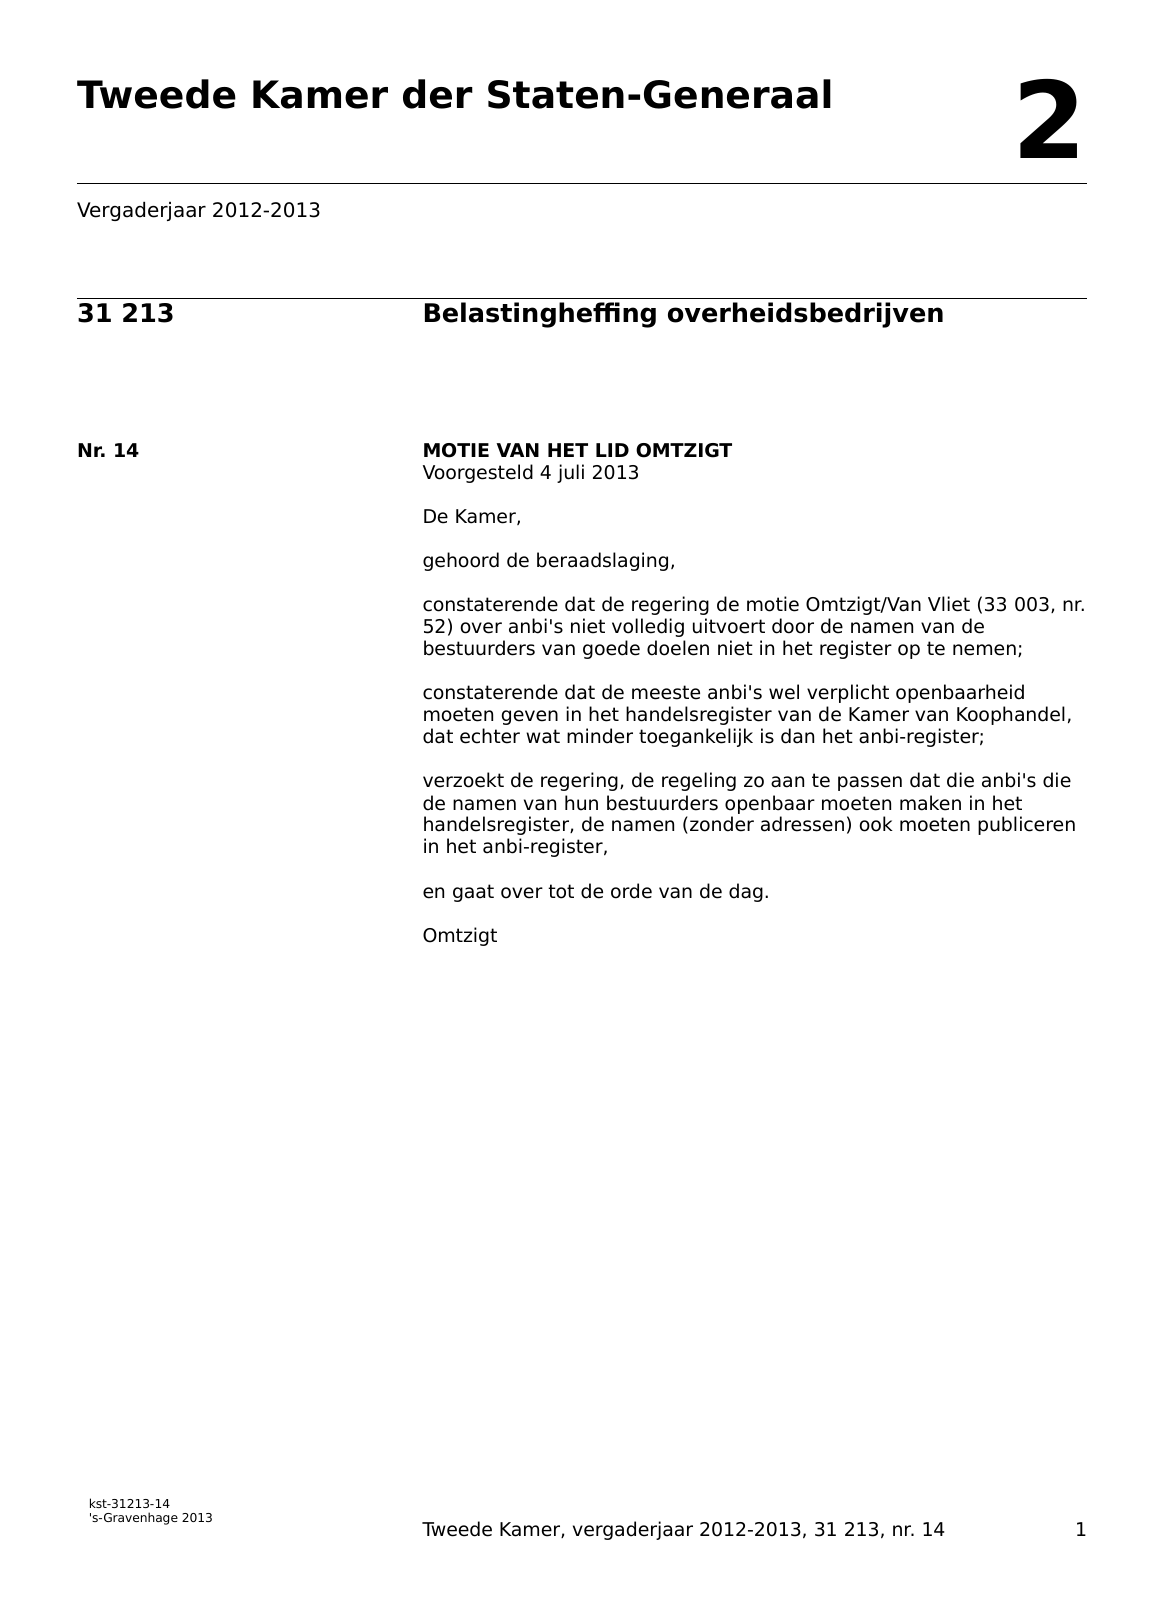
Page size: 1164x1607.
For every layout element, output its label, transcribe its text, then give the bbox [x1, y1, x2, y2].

subtitle Nr. 14 MOTIE VAN HET LID OMTZIGT [77, 440, 1087, 462]
table_header Tweede Kamer der Staten-Generaal [77, 59, 886, 183]
text verzoekt de regering, de regeling zo aan te passen dat die anbi's die de namen van hun bestuurders openbaar moeten maken in het handelsregister, de namen (zonder adressen) ook moeten publiceren in het anbi-register, [422, 770, 1087, 858]
text De Kamer, [422, 506, 1087, 528]
text constaterende dat de meeste anbi's wel verplicht openbaarheid moeten geven in het handelsregister van de Kamer van Koophandel, dat echter wat minder toegankelijk is dan het anbi-register; [422, 682, 1087, 748]
text en gaat over tot de orde van de dag. [422, 881, 1087, 902]
text 's-Gravenhage 2013 [88, 1511, 323, 1525]
text Voorgesteld 4 juli 2013 [422, 462, 1087, 484]
subtitle 31 213 Belastingheffing overheidsbedrijven [77, 299, 1087, 329]
text kst-31213-14 [88, 1497, 323, 1511]
text gehoord de beraadslaging, [422, 550, 1087, 572]
table_header 2 [886, 59, 1087, 183]
table_cell Vergaderjaar 2012-2013 [77, 184, 1087, 298]
text Omtzigt [422, 925, 1087, 947]
text constaterende dat de regering de motie Omtzigt/Van Vliet (33 003, nr. 52) over anbi's niet volledig uitvoert door de namen van de bestuurders van goede doelen niet in het register op te nemen; [422, 594, 1087, 660]
